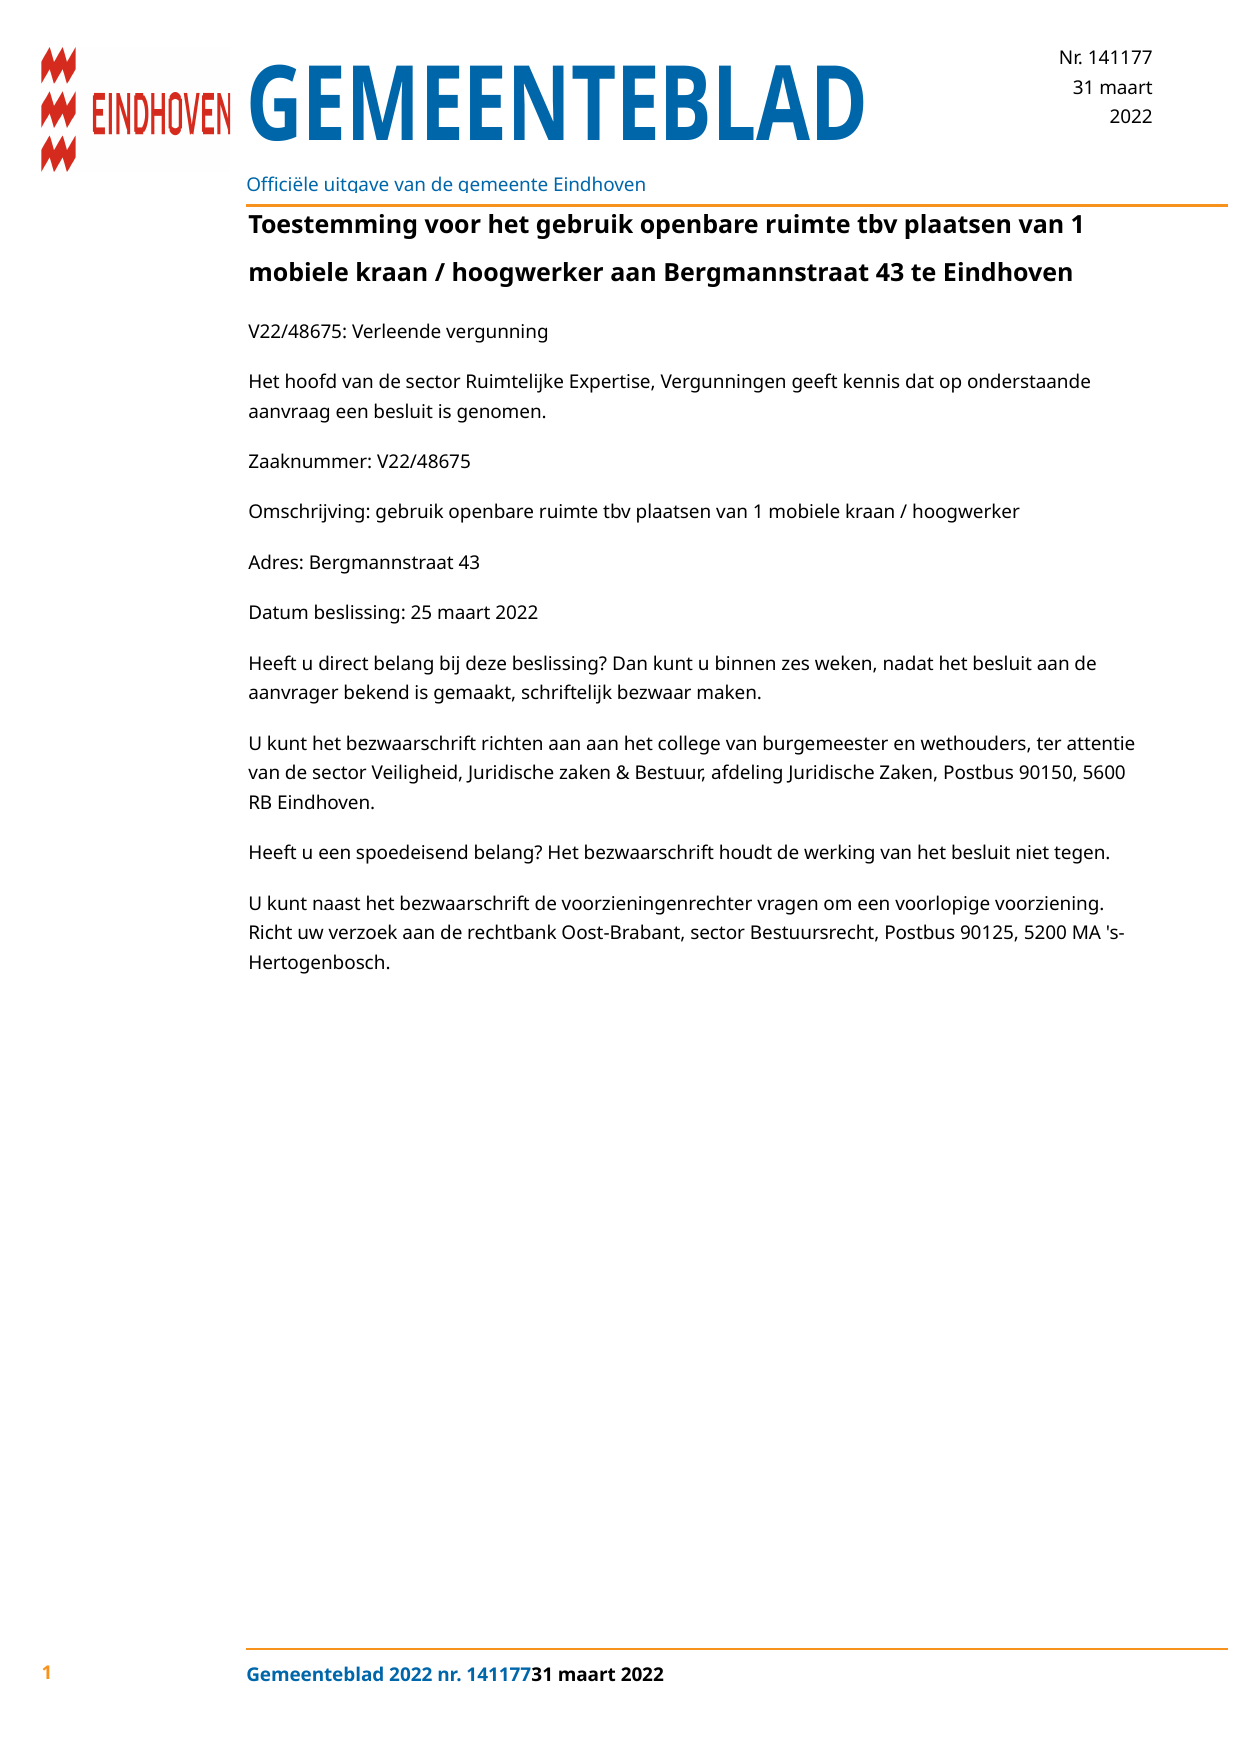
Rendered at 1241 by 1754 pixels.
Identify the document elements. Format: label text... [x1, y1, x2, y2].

picture [41, 47, 231, 172]
text Omschrijving: gebruik openbare ruimte tbv plaatsen van 1 mobiele kraan / hoogwerker [248, 499, 1152, 524]
text Heeft u direct belang bij deze beslissing? Dan kunt u binnen zes weken, nadat het besluit aan de aanvrager bekend is gemaakt, schriftelijk bezwaar maken. [248, 650, 1152, 705]
text U kunt het bezwaarschrift richten aan aan het college van burgemeester en wethouders, ter attentie van de sector Veiligheid, Juridische zaken & Bestuur, afdeling Juridische Zaken, Postbus 90150, 5600 RB Eindhoven. [248, 730, 1152, 815]
text Heeft u een spoedeisend belang? Het bezwaarschrift houdt de werking van het besluit niet tegen. [248, 839, 1152, 865]
text V22/48675: Verleende vergunning [248, 318, 1152, 344]
text U kunt naast het bezwaarschrift de voorzieningenrechter vragen om een voorlopige voorziening. Richt uw verzoek aan de rechtbank Oost-Brabant, sector Bestuursrecht, Postbus 90125, 5200 MA 's-Hertogenbosch. [248, 890, 1152, 975]
text Toestemming voor het gebruik openbare ruimte tbv plaatsen van 1 mobiele kraan / hoogwerker aan Bergmannstraat 43 te Eindhoven [248, 207, 1152, 288]
text Adres: Bergmannstraat 43 [248, 549, 1152, 575]
text Datum beslissing: 25 maart 2022 [248, 599, 1152, 625]
text Zaaknummer: V22/48675 [248, 448, 1152, 474]
text Het hoofd van de sector Ruimtelijke Expertise, Vergunningen geeft kennis dat op onderstaande aanvraag een besluit is genomen. [248, 368, 1152, 424]
